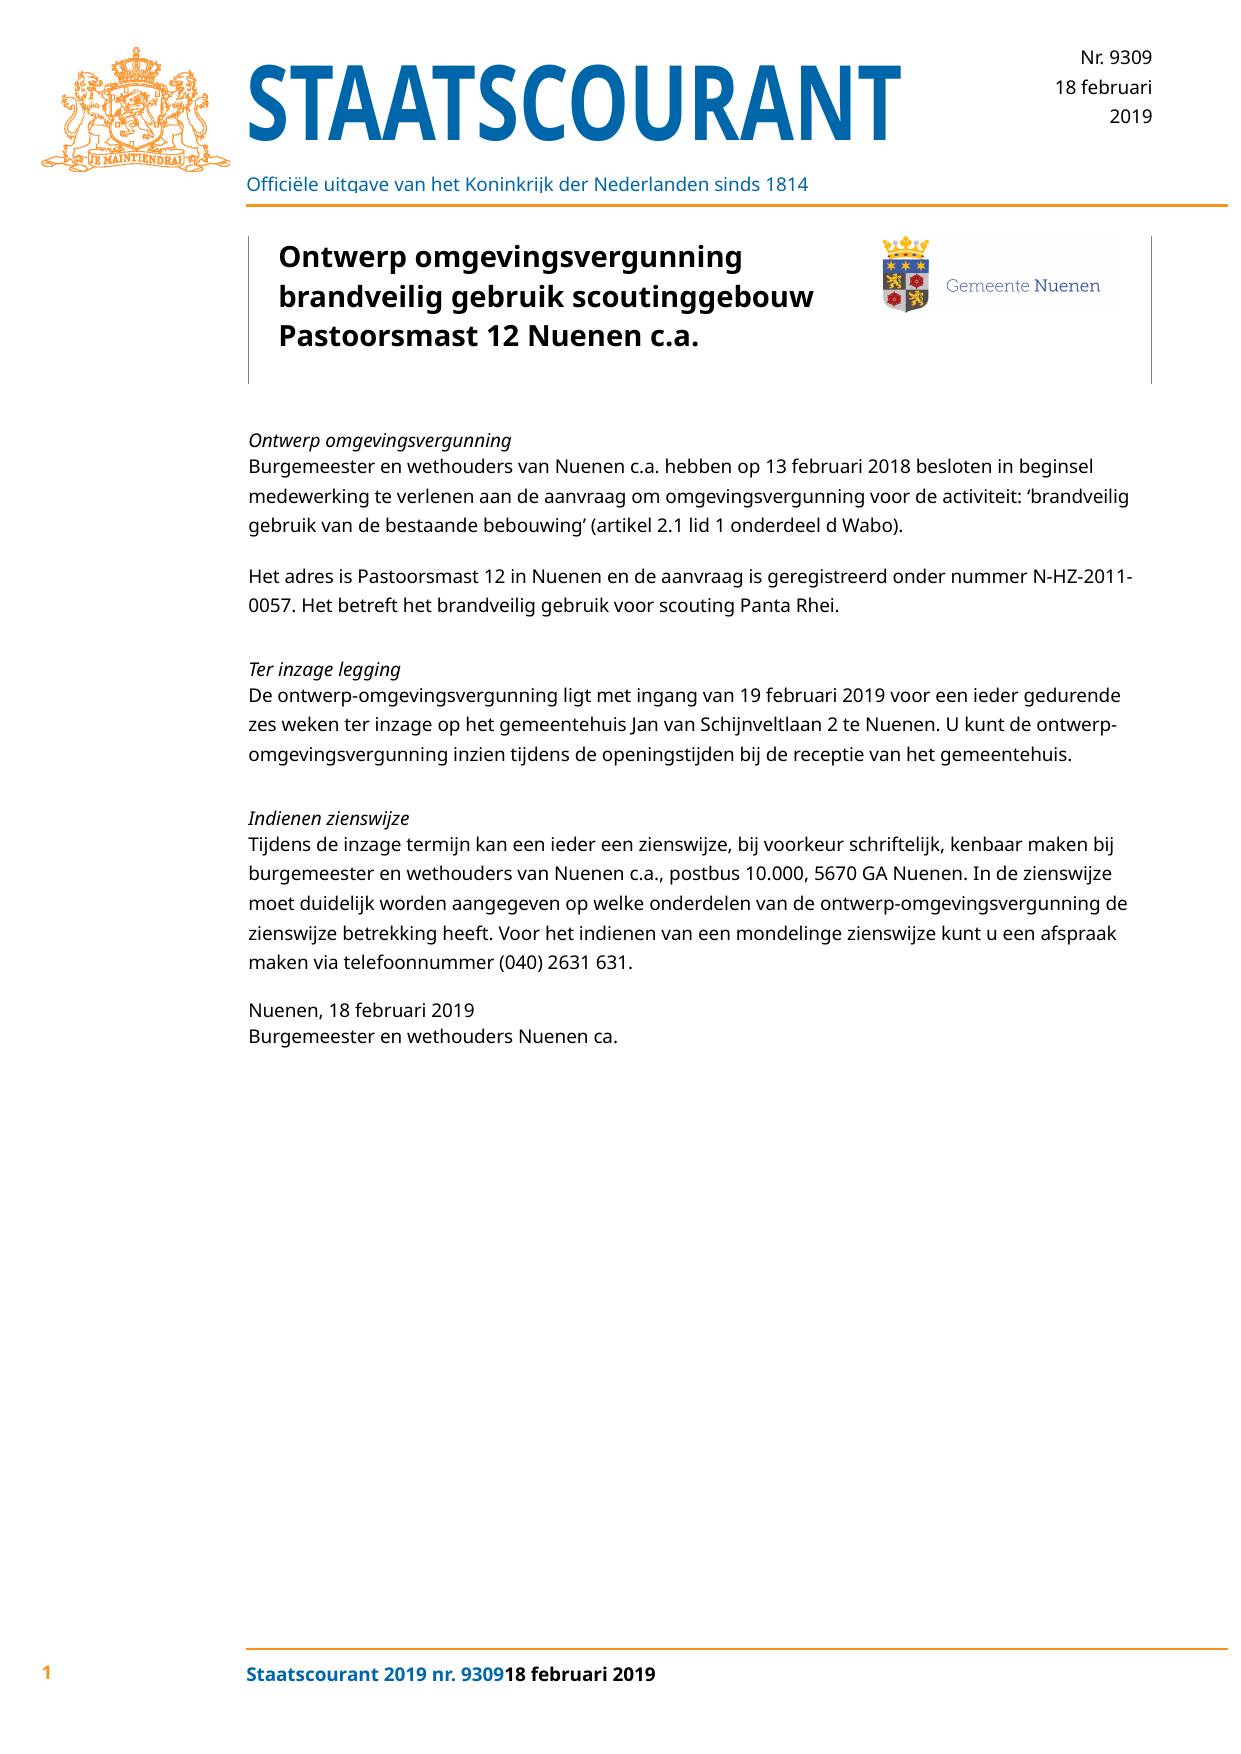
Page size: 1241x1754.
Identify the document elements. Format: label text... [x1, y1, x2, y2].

text Het adres is Pastoorsmast 12 in Nuenen en de aanvraag is geregistreerd onder nummer N-HZ-2011-0057. Het betreft het brandveilig gebruik voor scouting Panta Rhei. [248, 563, 1152, 618]
picture [41, 47, 231, 172]
table_header Ontwerp omgevingsvergunning brandveilig gebruik scoutinggebouw Pastoorsmast 12 Nuenen c.a. [249, 236, 850, 384]
text Indienen zienswijze [248, 805, 1152, 831]
text De ontwerp-omgevingsvergunning ligt met ingang van 19 februari 2019 voor een ieder gedurende zes weken ter inzage op het gemeentehuis Jan van Schijnveltlaan 2 te Nuenen. U kunt de ontwerp-omgevingsvergunning inzien tijdens de openingstijden bij de receptie van het gemeentehuis. [248, 682, 1152, 767]
table_header [850, 313, 1151, 384]
table_header [1119, 236, 1151, 312]
text Burgemeester en wethouders Nuenen ca. [248, 1023, 1152, 1048]
picture [882, 236, 1119, 313]
table_header [850, 236, 882, 312]
text Burgemeester en wethouders van Nuenen c.a. hebben op 13 februari 2018 besloten in beginsel medewerking te verlenen aan de aanvraag om omgevingsvergunning voor de activiteit: ‘brandveilig gebruik van de bestaande bebouwing’ (artikel 2.1 lid 1 onderdeel d Wabo). [248, 453, 1152, 538]
text Nuenen, 18 februari 2019 [248, 997, 1152, 1023]
text Ontwerp omgevingsvergunning [248, 427, 1152, 453]
text Ter inzage legging [248, 656, 1152, 682]
text Tijdens de inzage termijn kan een ieder een zienswijze, bij voorkeur schriftelijk, kenbaar maken bij burgemeester en wethouders van Nuenen c.a., postbus 10.000, 5670 GA Nuenen. In de zienswijze moet duidelijk worden aangegeven op welke onderdelen van de ontwerp-omgevingsvergunning de zienswijze betrekking heeft. Voor het indienen van een mondelinge zienswijze kunt u een afspraak maken via telefoonnummer (040) 2631 631. [248, 831, 1152, 975]
